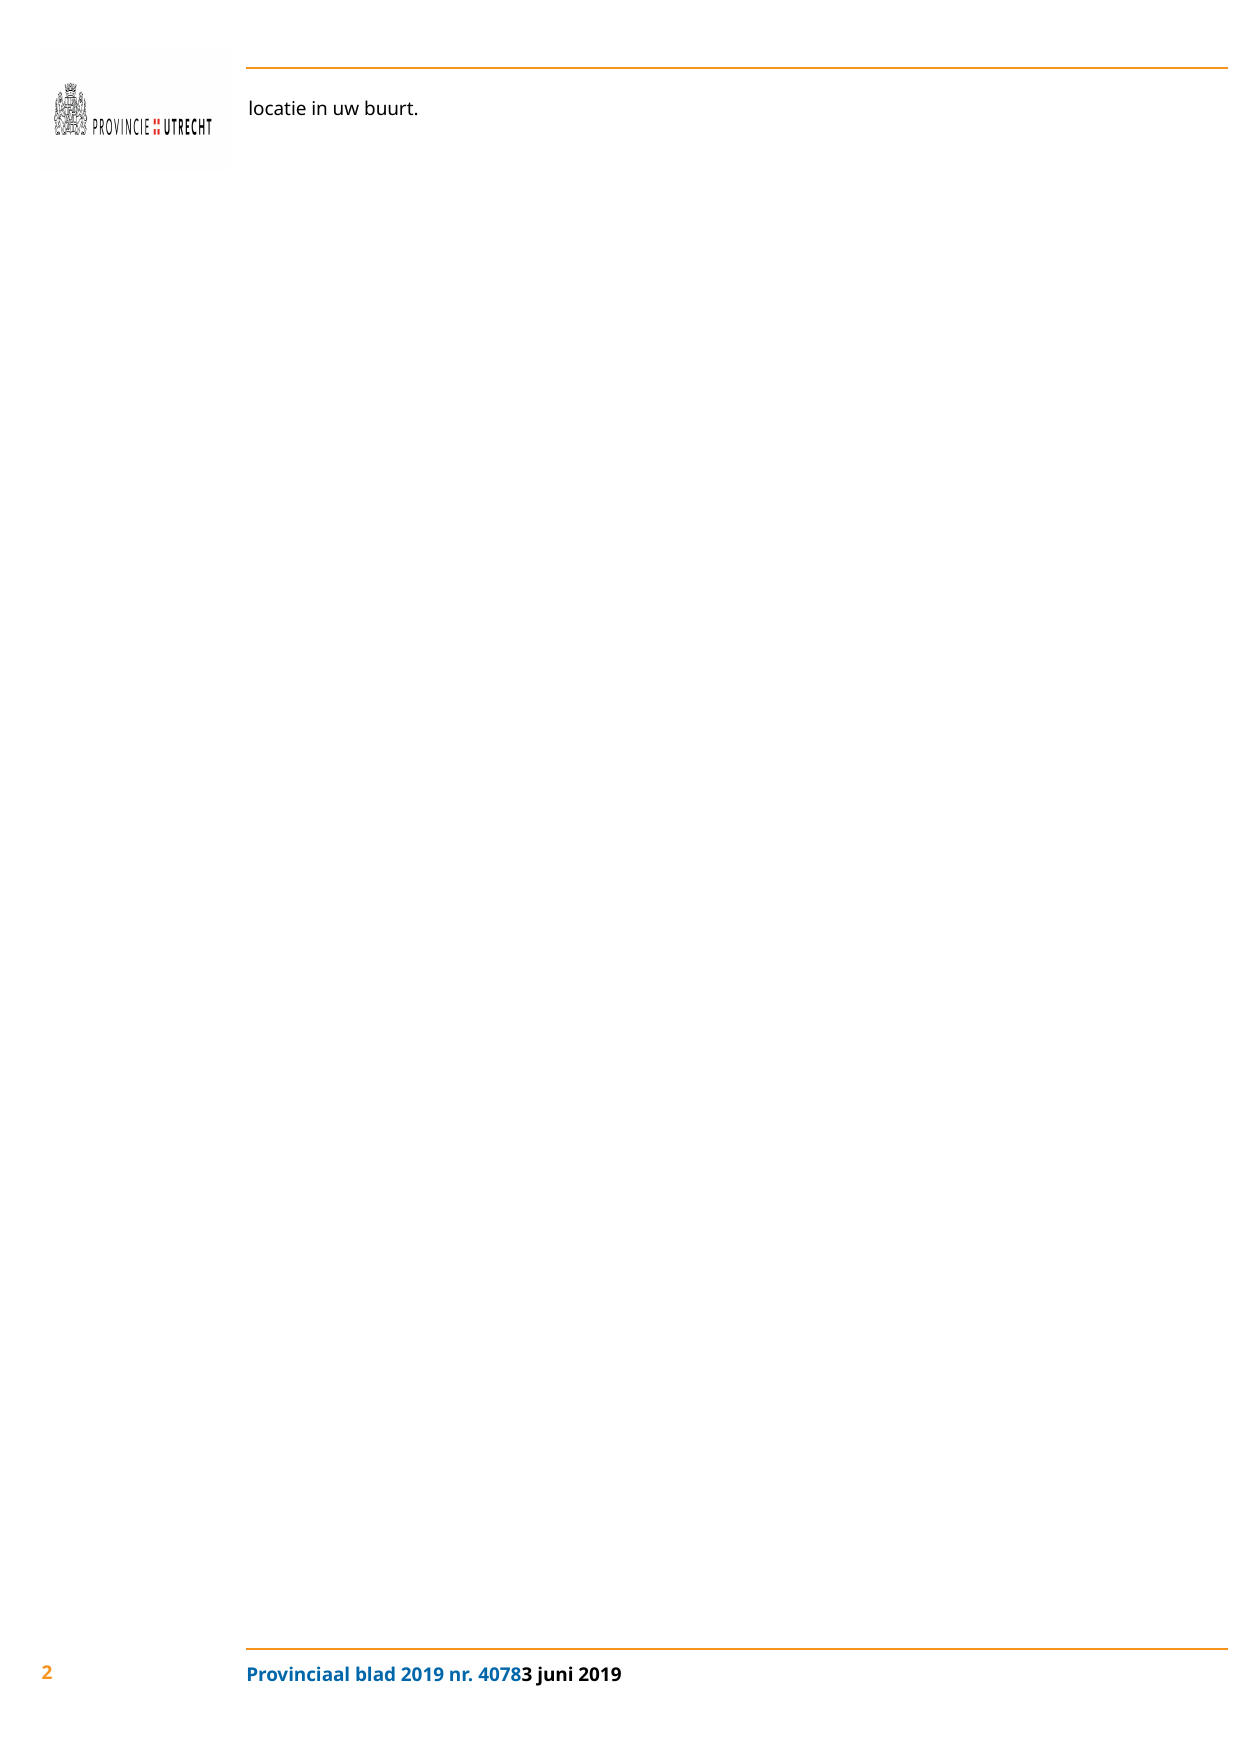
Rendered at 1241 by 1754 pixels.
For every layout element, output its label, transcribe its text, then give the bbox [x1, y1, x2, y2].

picture [41, 47, 231, 172]
text locatie in uw buurt. [248, 95, 1152, 121]
